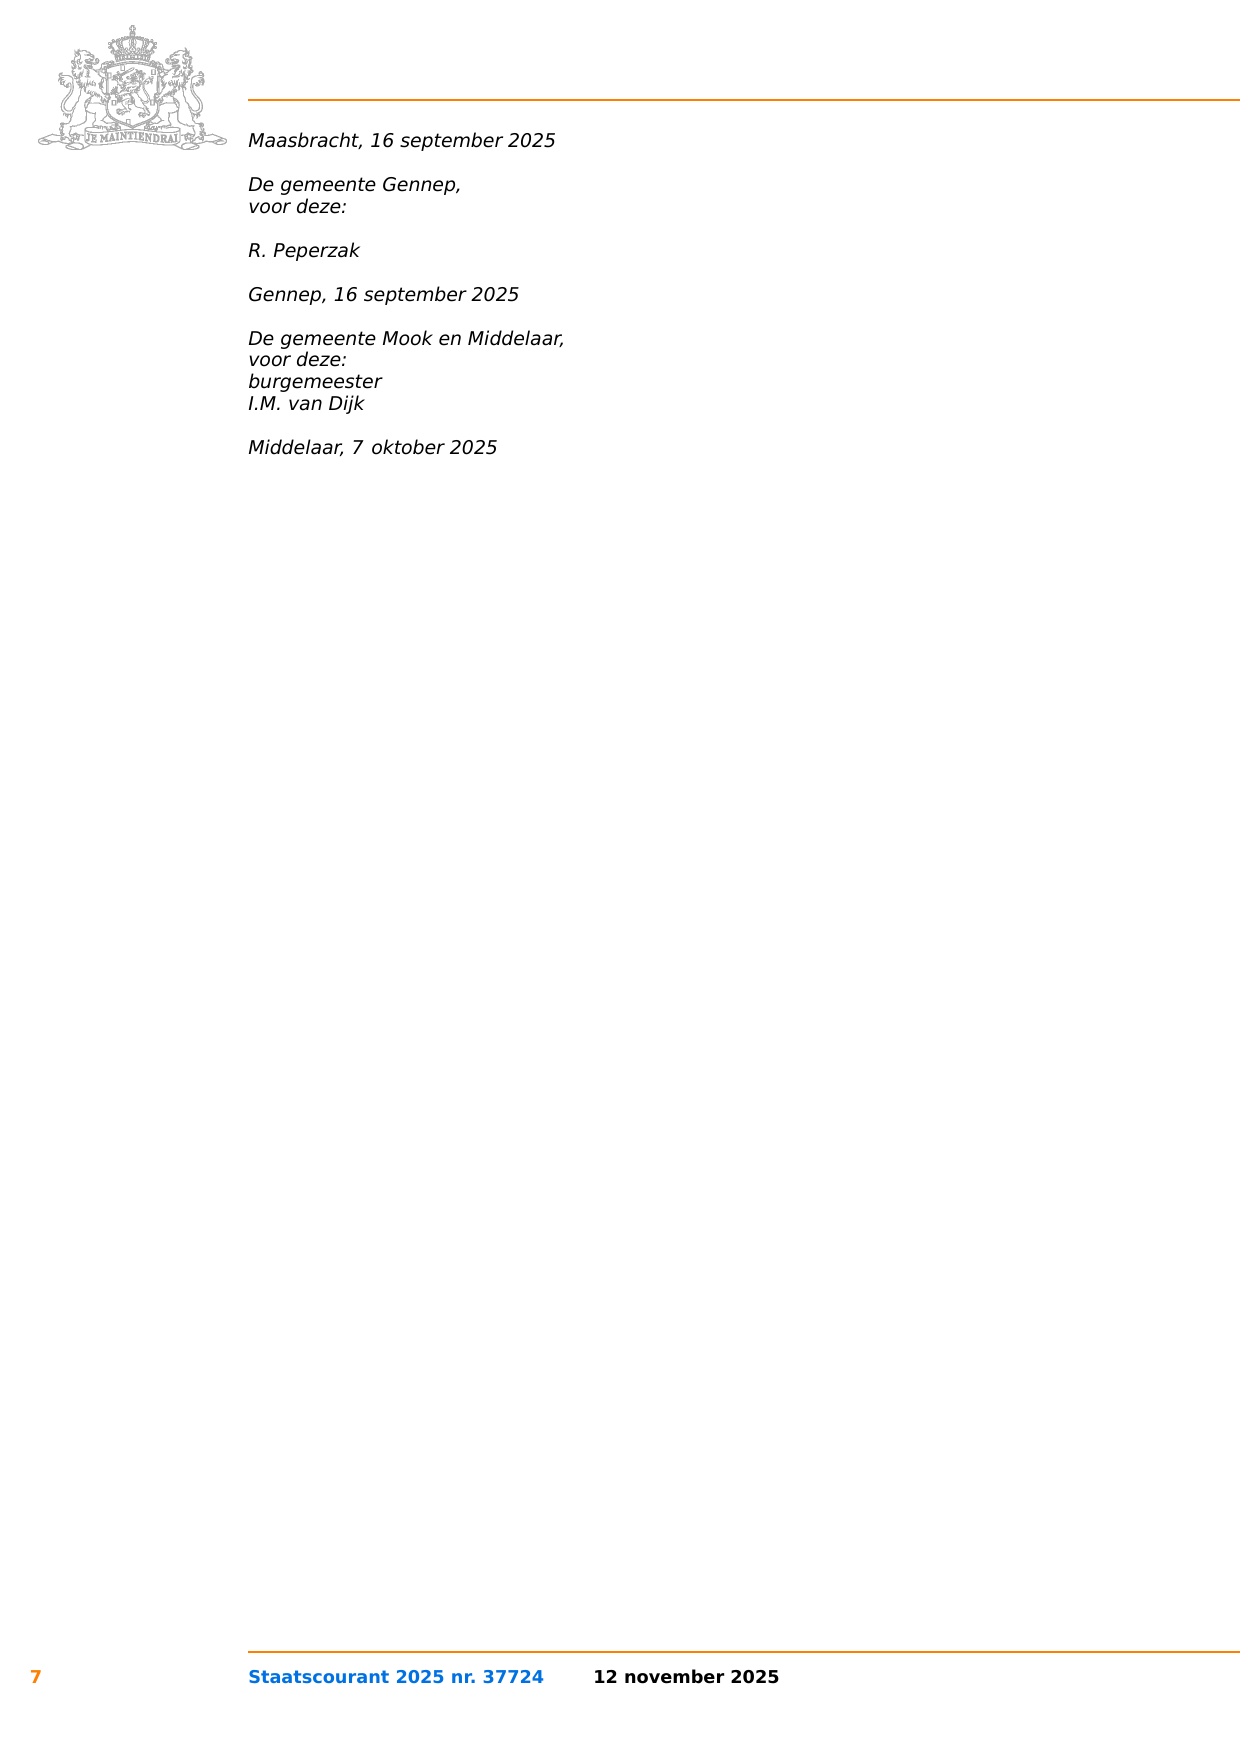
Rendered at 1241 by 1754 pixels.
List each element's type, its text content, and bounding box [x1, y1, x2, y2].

text De gemeente Gennep, voor deze: R. Peperzak [248, 174, 1163, 262]
text De gemeente Mook en Middelaar, voor deze: burgemeester I.M. van Dijk [248, 327, 1163, 415]
picture [38, 25, 227, 150]
text Maasbracht, 16 september 2025 [248, 130, 1163, 152]
text Middelaar, 7 oktober 2025 [248, 437, 1163, 459]
text Gennep, 16 september 2025 [248, 283, 1163, 306]
